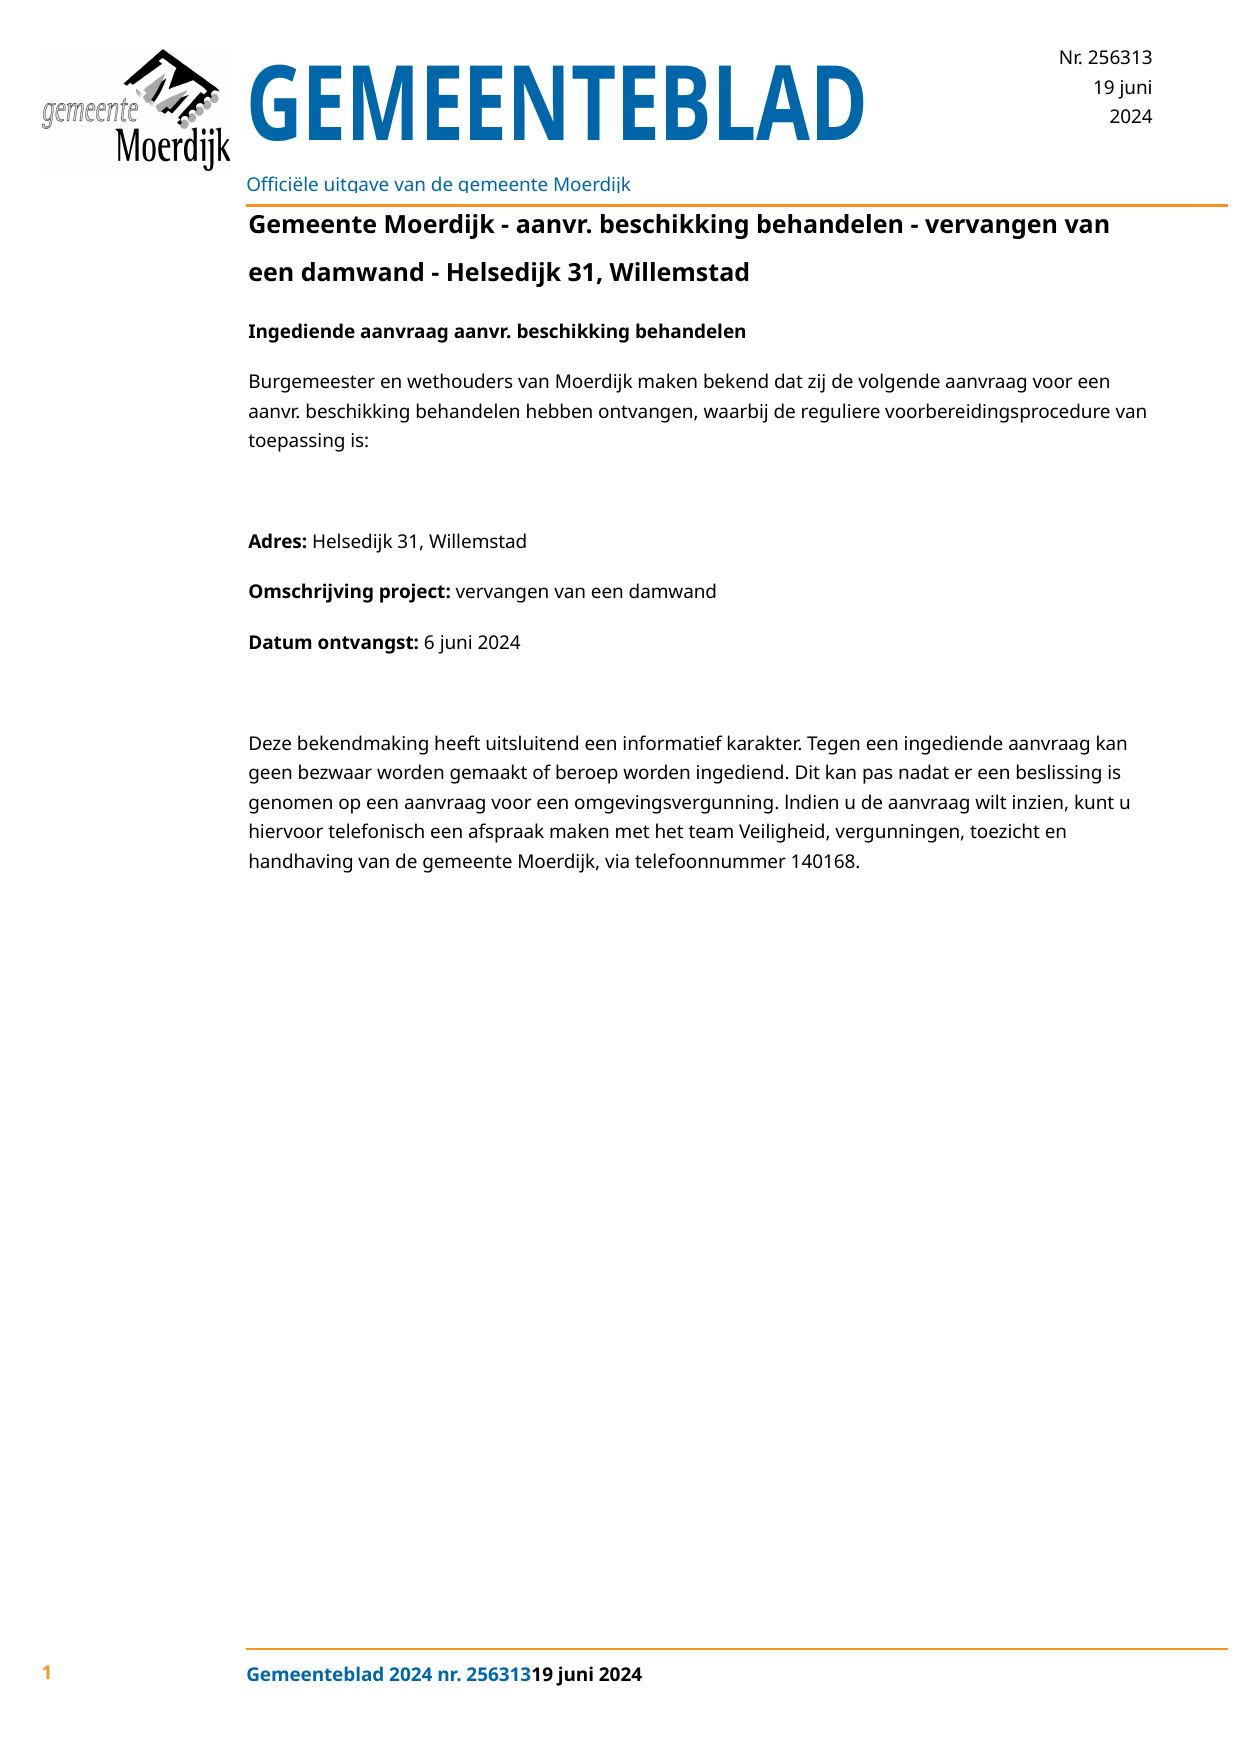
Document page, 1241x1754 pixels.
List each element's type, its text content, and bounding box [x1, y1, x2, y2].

text Omschrijving project: vervangen van een damwand [248, 579, 1152, 604]
text Gemeente Moerdijk - aanvr. beschikking behandelen - vervangen van een damwand - Helsedijk 31, Willemstad [248, 207, 1152, 288]
text Burgemeester en wethouders van Moerdijk maken bekend dat zij de volgende aanvraag voor een aanvr. beschikking behandelen hebben ontvangen, waarbij de reguliere voorbereidingsprocedure van toepassing is: [248, 368, 1152, 453]
text Datum ontvangst: 6 juni 2024 [248, 629, 1152, 655]
text Ingediende aanvraag aanvr. beschikking behandelen [248, 318, 1152, 344]
text Deze bekendmaking heeft uitsluitend een informatief karakter. Tegen een ingediende aanvraag kan geen bezwaar worden gemaakt of beroep worden ingediend. Dit kan pas nadat er een beslissing is genomen op een aanvraag voor een omgevingsvergunning. lndien u de aanvraag wilt inzien, kunt u hiervoor telefonisch een afspraak maken met het team Veiligheid, vergunningen, toezicht en handhaving van de gemeente Moerdijk, via telefoonnummer 140168. [248, 730, 1152, 874]
picture [41, 47, 231, 172]
text Adres: Helsedijk 31, Willemstad [248, 528, 1152, 554]
